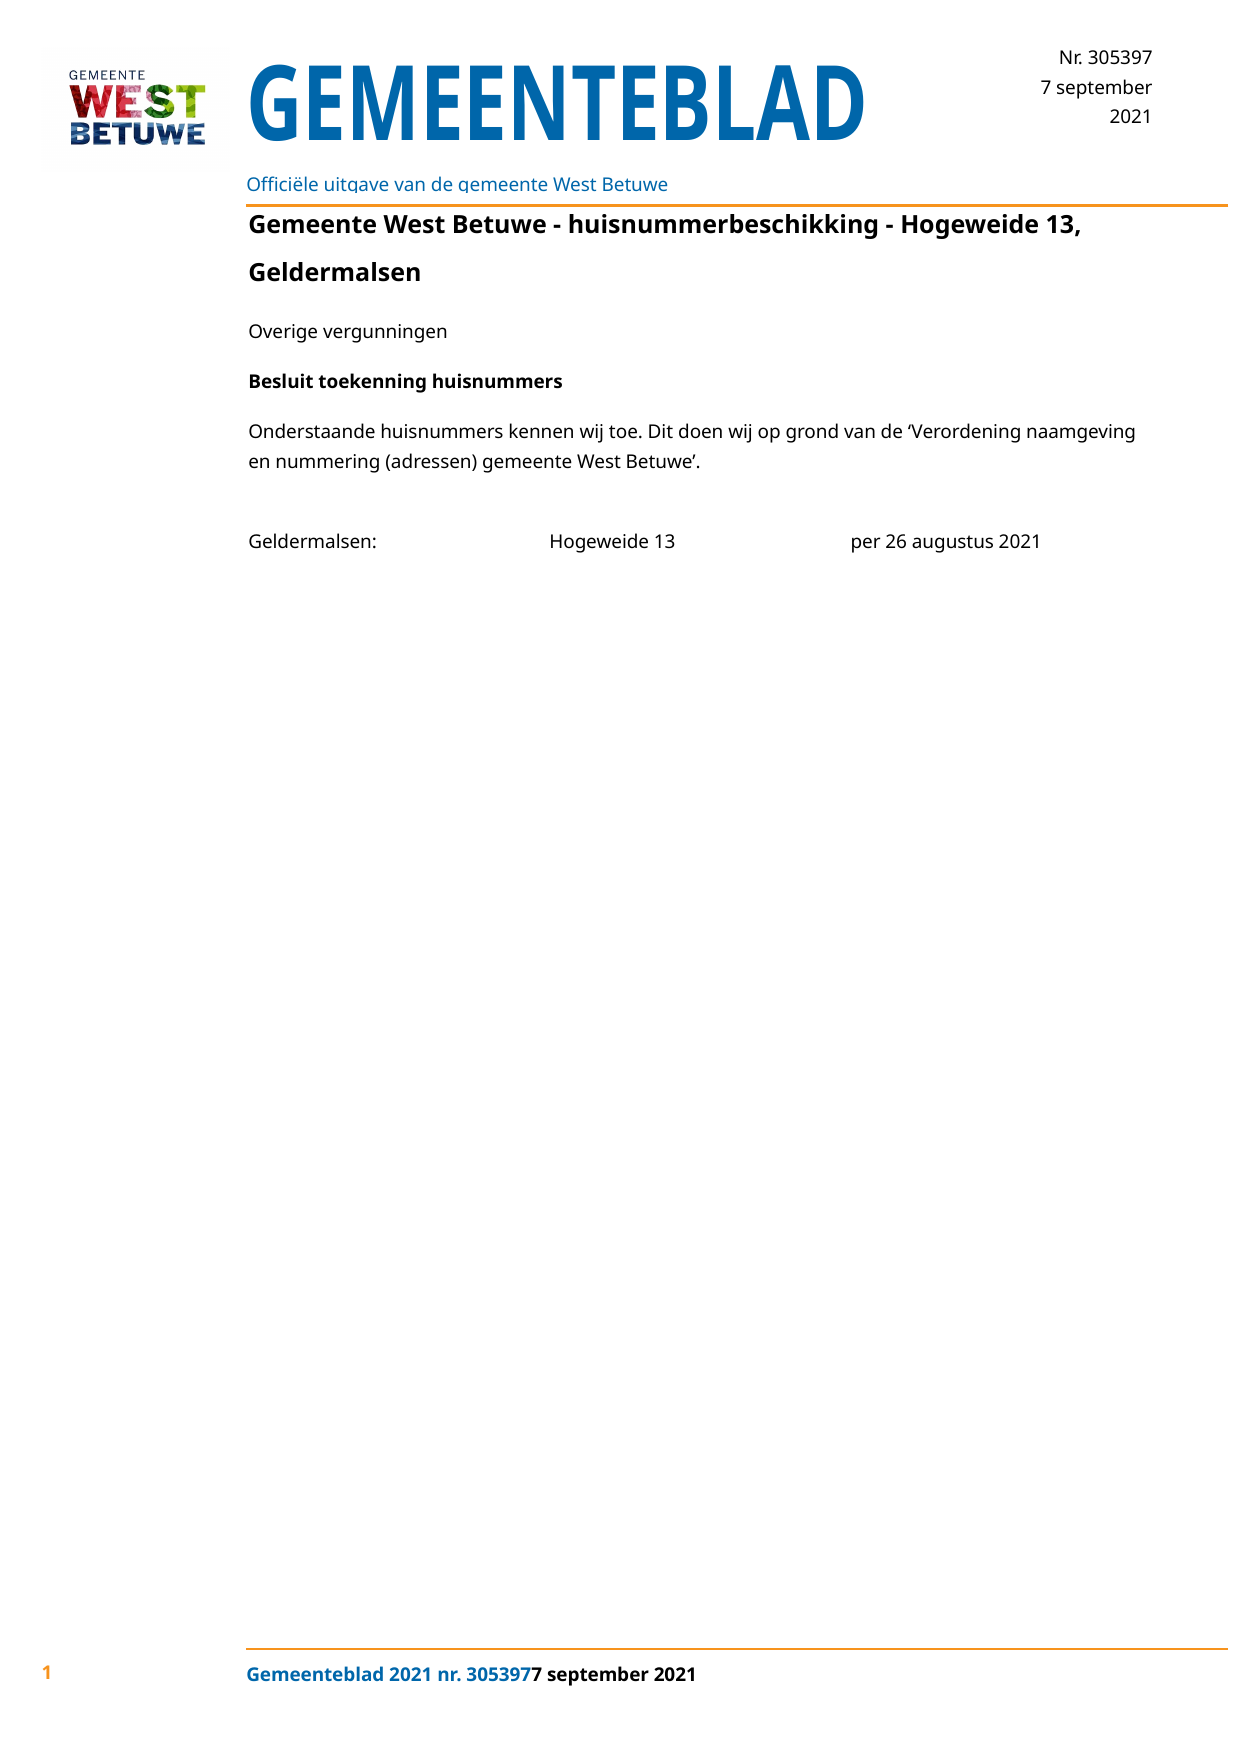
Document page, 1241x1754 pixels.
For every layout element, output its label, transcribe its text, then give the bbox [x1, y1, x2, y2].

table_header Geldermalsen: [248, 529, 549, 554]
text Onderstaande huisnummers kennen wij toe. Dit doen wij op grond van de ‘Verordening naamgeving en nummering (adressen) gemeente West Betuwe’. [248, 419, 1152, 474]
picture [41, 47, 231, 172]
text Gemeente West Betuwe - huisnummerbeschikking - Hogeweide 13, Geldermalsen [248, 207, 1152, 288]
text Overige vergunningen [248, 318, 1152, 344]
text Besluit toekenning huisnummers [248, 368, 1152, 394]
table_header Hogeweide 13 [549, 529, 850, 554]
table_header per 26 augustus 2021 [850, 529, 1152, 554]
